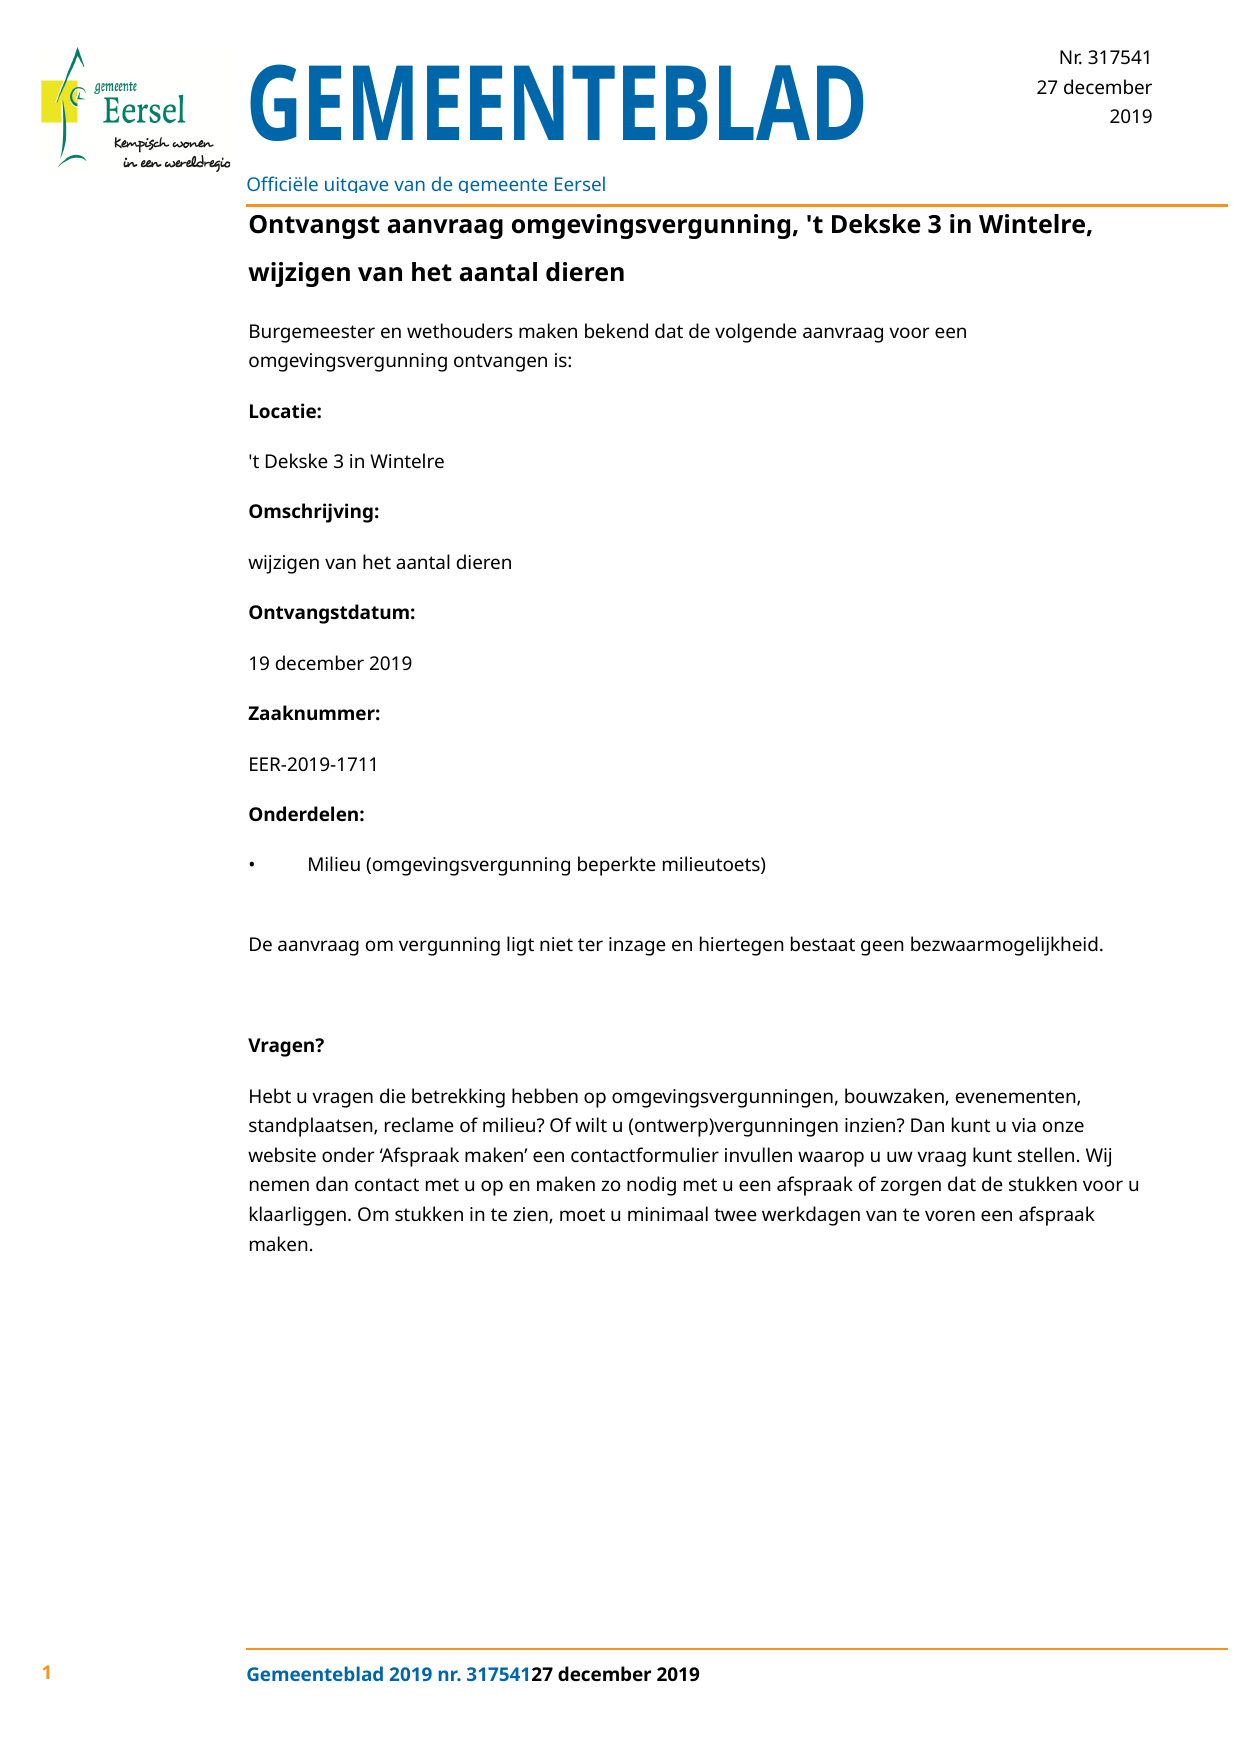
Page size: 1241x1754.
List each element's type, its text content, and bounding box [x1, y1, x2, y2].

text Locatie: [248, 398, 1152, 424]
list Milieu (omgevingsvergunning beperkte milieutoets) [248, 852, 1152, 877]
text Burgemeester en wethouders maken bekend dat de volgende aanvraag voor een omgevingsvergunning ontvangen is: [248, 318, 1152, 373]
text De aanvraag om vergunning ligt niet ter inzage en hiertegen bestaat geen bezwaarmogelijkheid. [248, 932, 1152, 957]
picture [41, 47, 231, 172]
text Zaaknummer: [248, 700, 1152, 726]
text Ontvangstdatum: [248, 599, 1152, 625]
text wijzigen van het aantal dieren [248, 549, 1152, 575]
text Hebt u vragen die betrekking hebben op omgevingsvergunningen, bouwzaken, evenementen, standplaatsen, reclame of milieu? Of wilt u (ontwerp)vergunningen inzien? Dan kunt u via onze website onder ‘Afspraak maken’ een contactformulier invullen waarop u uw vraag kunt stellen. Wij nemen dan contact met u op en maken zo nodig met u een afspraak of zorgen dat de stukken voor u klaarliggen. Om stukken in te zien, moet u minimaal twee werkdagen van te voren een afspraak maken. [248, 1083, 1152, 1257]
text Omschrijving: [248, 499, 1152, 524]
text 19 december 2019 [248, 650, 1152, 676]
text Ontvangst aanvraag omgevingsvergunning, 't Dekske 3 in Wintelre, wijzigen van het aantal dieren [248, 207, 1152, 288]
text 't Dekske 3 in Wintelre [248, 448, 1152, 474]
text Onderdelen: [248, 801, 1152, 827]
text Vragen? [248, 1032, 1152, 1058]
text EER-2019-1711 [248, 751, 1152, 777]
